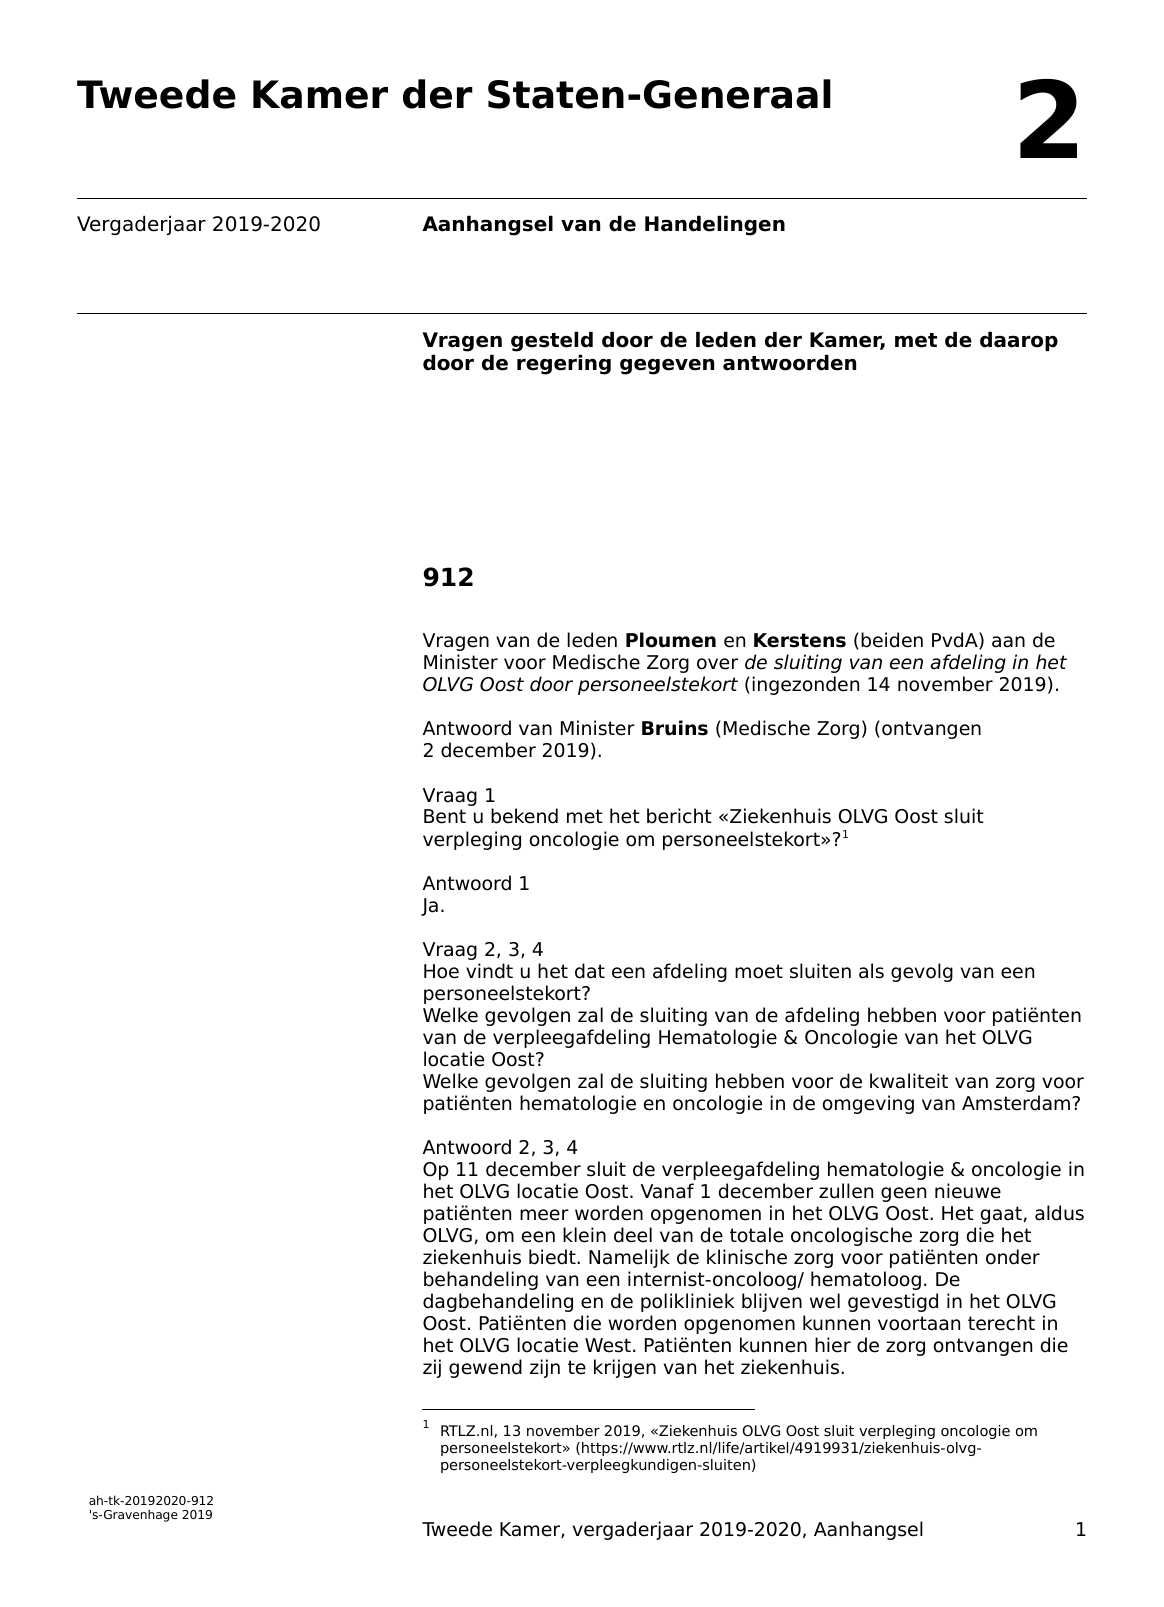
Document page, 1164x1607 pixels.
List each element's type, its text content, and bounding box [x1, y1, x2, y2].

text Vraag 1 [422, 784, 1087, 806]
text Welke gevolgen zal de sluiting van de afdeling hebben voor patiënten van de verpleegafdeling Hematologie & Oncologie van het OLVG locatie Oost? [422, 1005, 1087, 1071]
text Hoe vindt u het dat een afdeling moet sluiten als gevolg van een personeelstekort? [422, 961, 1087, 1005]
text Vraag 2, 3, 4 [422, 939, 1087, 961]
table_cell Vragen gesteld door de leden der Kamer, met de daarop door de regering gegeven antwoorden [422, 314, 1087, 375]
text Antwoord 1 [422, 873, 1087, 894]
text ah-tk-20192020-912 [88, 1494, 323, 1508]
text Bent u bekend met het bericht «Ziekenhuis OLVG Oost sluit verpleging oncologie om personeelstekort»? [422, 806, 1087, 850]
table_header 2 [886, 59, 1087, 198]
text Vragen van de leden Ploumen en Kerstens (beiden PvdA) aan de Minister voor Medische Zorg over de sluiting van een afdeling in het OLVG Oost door personeelstekort (ingezonden 14 november 2019). [422, 630, 1087, 696]
text Ja. [422, 894, 1087, 917]
text Op 11 december sluit de verpleegafdeling hematologie & oncologie in het OLVG locatie Oost. Vanaf 1 december zullen geen nieuwe patiënten meer worden opgenomen in het OLVG Oost. Het gaat, aldus OLVG, om een klein deel van de totale oncologische zorg die het ziekenhuis biedt. Namelijk de klinische zorg voor patiënten onder behandeling van een internist-oncoloog/ hematoloog. De dagbehandeling en de polikliniek blijven wel gevestigd in het OLVG Oost. Patiënten die worden opgenomen kunnen voortaan terecht in het OLVG locatie West. Patiënten kunnen hier de zorg ontvangen die zij gewend zijn te krijgen van het ziekenhuis. [422, 1159, 1087, 1378]
table_cell Vergaderjaar 2019-2020 [77, 199, 422, 313]
table_cell [77, 314, 422, 375]
text RTLZ.nl, 13 november 2019, «Ziekenhuis OLVG Oost sluit verpleging oncologie om personeelstekort» (https://www.rtlz.nl/life/artikel/4919931/ziekenhuis-olvg-personeelstekort-verpleegkundigen-sluiten) [422, 1418, 1087, 1474]
text 's-Gravenhage 2019 [88, 1508, 323, 1522]
text Antwoord 2, 3, 4 [422, 1137, 1087, 1159]
text 912 [422, 563, 1087, 592]
text Welke gevolgen zal de sluiting hebben voor de kwaliteit van zorg voor patiënten hematologie en oncologie in de omgeving van Amsterdam? [422, 1071, 1087, 1114]
table_cell Aanhangsel van de Handelingen [422, 199, 1087, 313]
text Antwoord van Minister Bruins (Medische Zorg) (ontvangen 2 december 2019). [422, 718, 1087, 762]
table_header Tweede Kamer der Staten-Generaal [77, 59, 886, 198]
